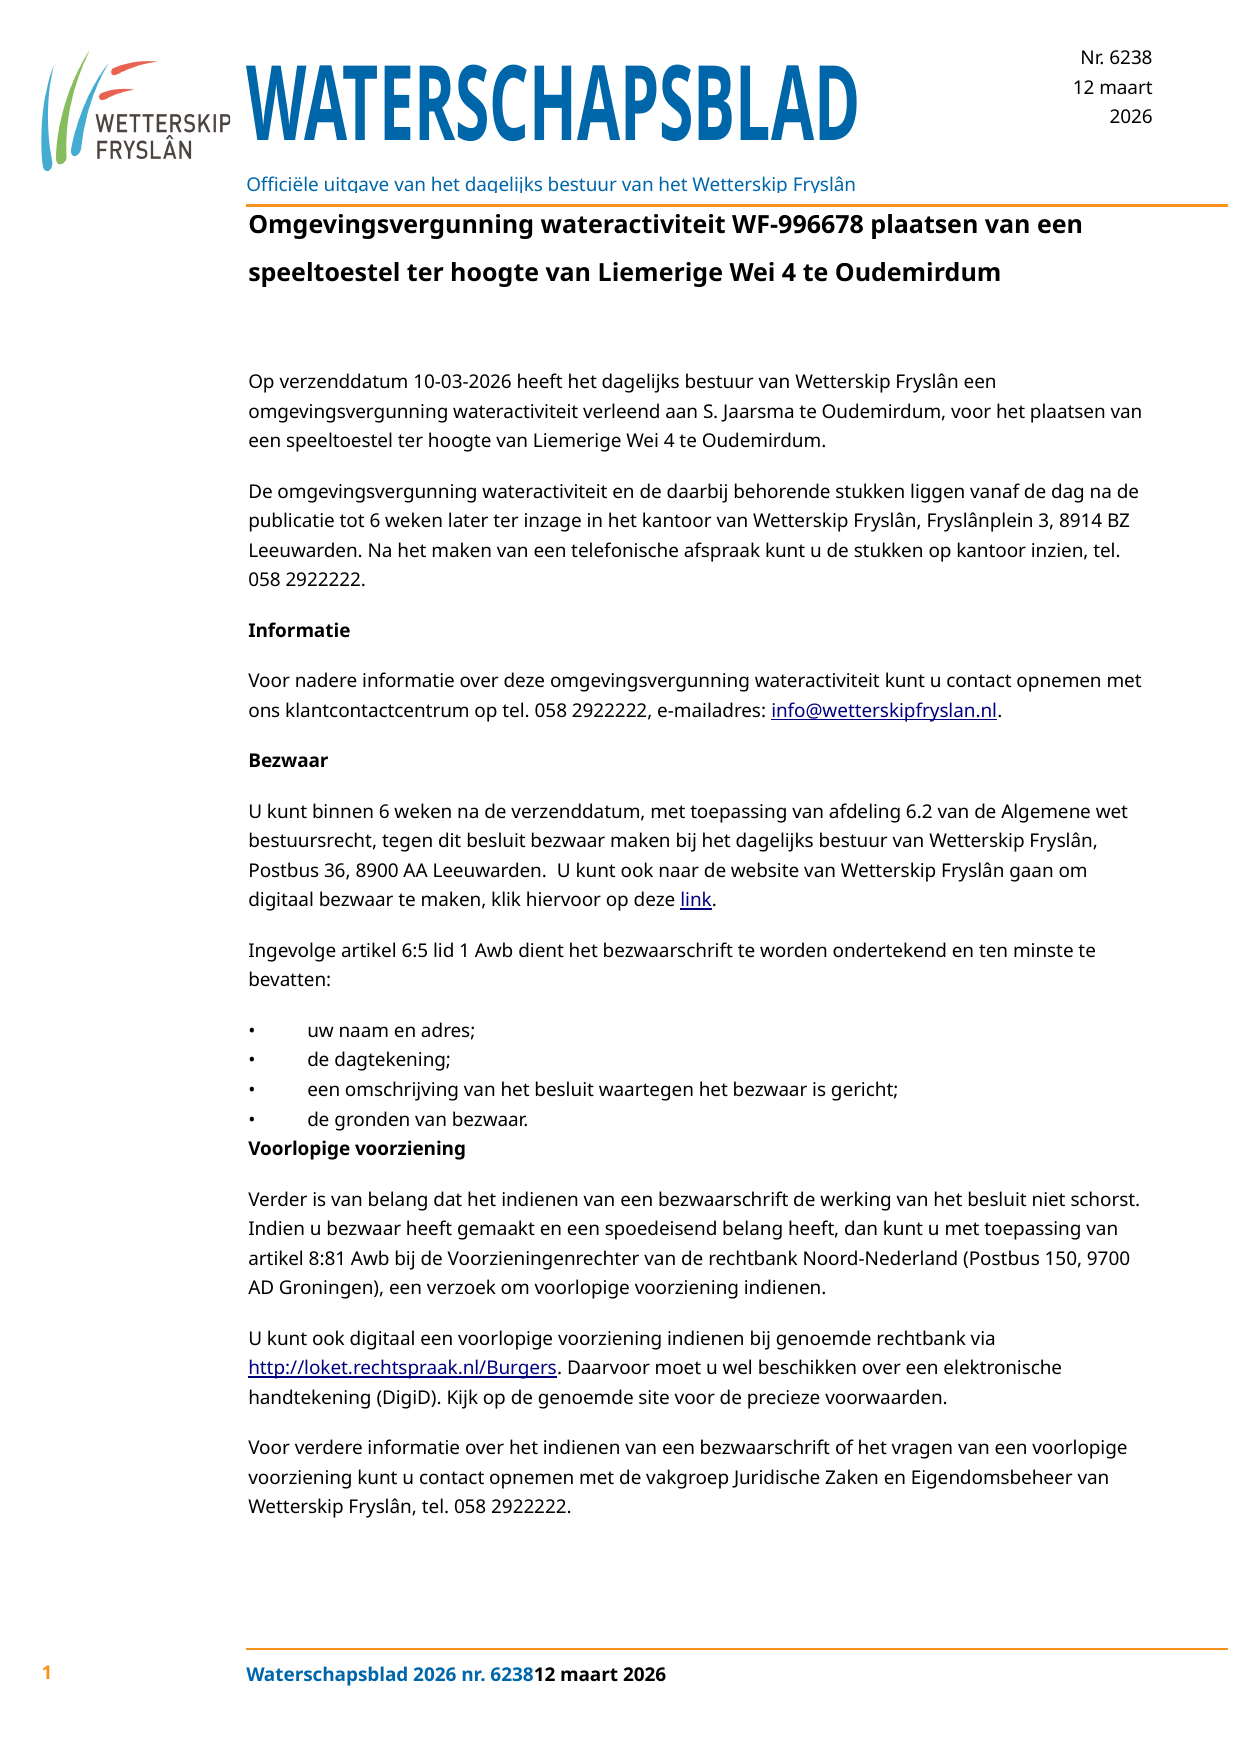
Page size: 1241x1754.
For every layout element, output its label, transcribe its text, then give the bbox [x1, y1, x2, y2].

list de dagtekening; [248, 1047, 1152, 1072]
text De omgevingsvergunning wateractiviteit en de daarbij behorende stukken liggen vanaf de dag na de publicatie tot 6 weken later ter inzage in het kantoor van Wetterskip Fryslân, Fryslânplein 3, 8914 BZ Leeuwarden. Na het maken van een telefonische afspraak kunt u de stukken op kantoor inzien, tel. 058 2922222. [248, 478, 1152, 592]
text Informatie [248, 617, 1152, 643]
text Voorlopige voorziening [248, 1135, 1152, 1161]
text U kunt ook digitaal een voorlopige voorziening indienen bij genoemde rechtbank via http://loket.rechtspraak.nl/Burgers. Daarvoor moet u wel beschikken over een elektronische handtekening (DigiD). Kijk op de genoemde site voor de precieze voorwaarden. [248, 1325, 1152, 1410]
text Omgevingsvergunning wateractiviteit WF-996678 plaatsen van een speeltoestel ter hoogte van Liemerige Wei 4 te Oudemirdum [248, 207, 1152, 288]
text Ingevolge artikel 6:5 lid 1 Awb dient het bezwaarschrift te worden ondertekend en ten minste te bevatten: [248, 937, 1152, 992]
text U kunt binnen 6 weken na de verzenddatum, met toepassing van afdeling 6.2 van de Algemene wet bestuursrecht, tegen dit besluit bezwaar maken bij het dagelijks bestuur van Wetterskip Fryslân, Postbus 36, 8900 AA Leeuwarden. U kunt ook naar de website van Wetterskip Fryslân gaan om digitaal bezwaar te maken, klik hiervoor op deze link. [248, 798, 1152, 912]
list uw naam en adres; [248, 1017, 1152, 1043]
list een omschrijving van het besluit waartegen het bezwaar is gericht; [248, 1076, 1152, 1102]
picture [41, 47, 231, 172]
list de gronden van bezwaar. [248, 1106, 1152, 1132]
text Op verzenddatum 10-03-2026 heeft het dagelijks bestuur van Wetterskip Fryslân een omgevingsvergunning wateractiviteit verleend aan S. Jaarsma te Oudemirdum, voor het plaatsen van een speeltoestel ter hoogte van Liemerige Wei 4 te Oudemirdum. [248, 368, 1152, 453]
text Verder is van belang dat het indienen van een bezwaarschrift de werking van het besluit niet schorst. Indien u bezwaar heeft gemaakt en een spoedeisend belang heeft, dan kunt u met toepassing van artikel 8:81 Awb bij de Voorzieningenrechter van de rechtbank Noord-Nederland (Postbus 150, 9700 AD Groningen), een verzoek om voorlopige voorziening indienen. [248, 1186, 1152, 1300]
text Voor nadere informatie over deze omgevingsvergunning wateractiviteit kunt u contact opnemen met ons klantcontactcentrum op tel. 058 2922222, e-mailadres: info@wetterskipfryslan.nl. [248, 667, 1152, 723]
text Voor verdere informatie over het indienen van een bezwaarschrift of het vragen van een voorlopige voorziening kunt u contact opnemen met de vakgroep Juridische Zaken en Eigendomsbeheer van Wetterskip Fryslân, tel. 058 2922222. [248, 1434, 1152, 1519]
text Bezwaar [248, 747, 1152, 773]
